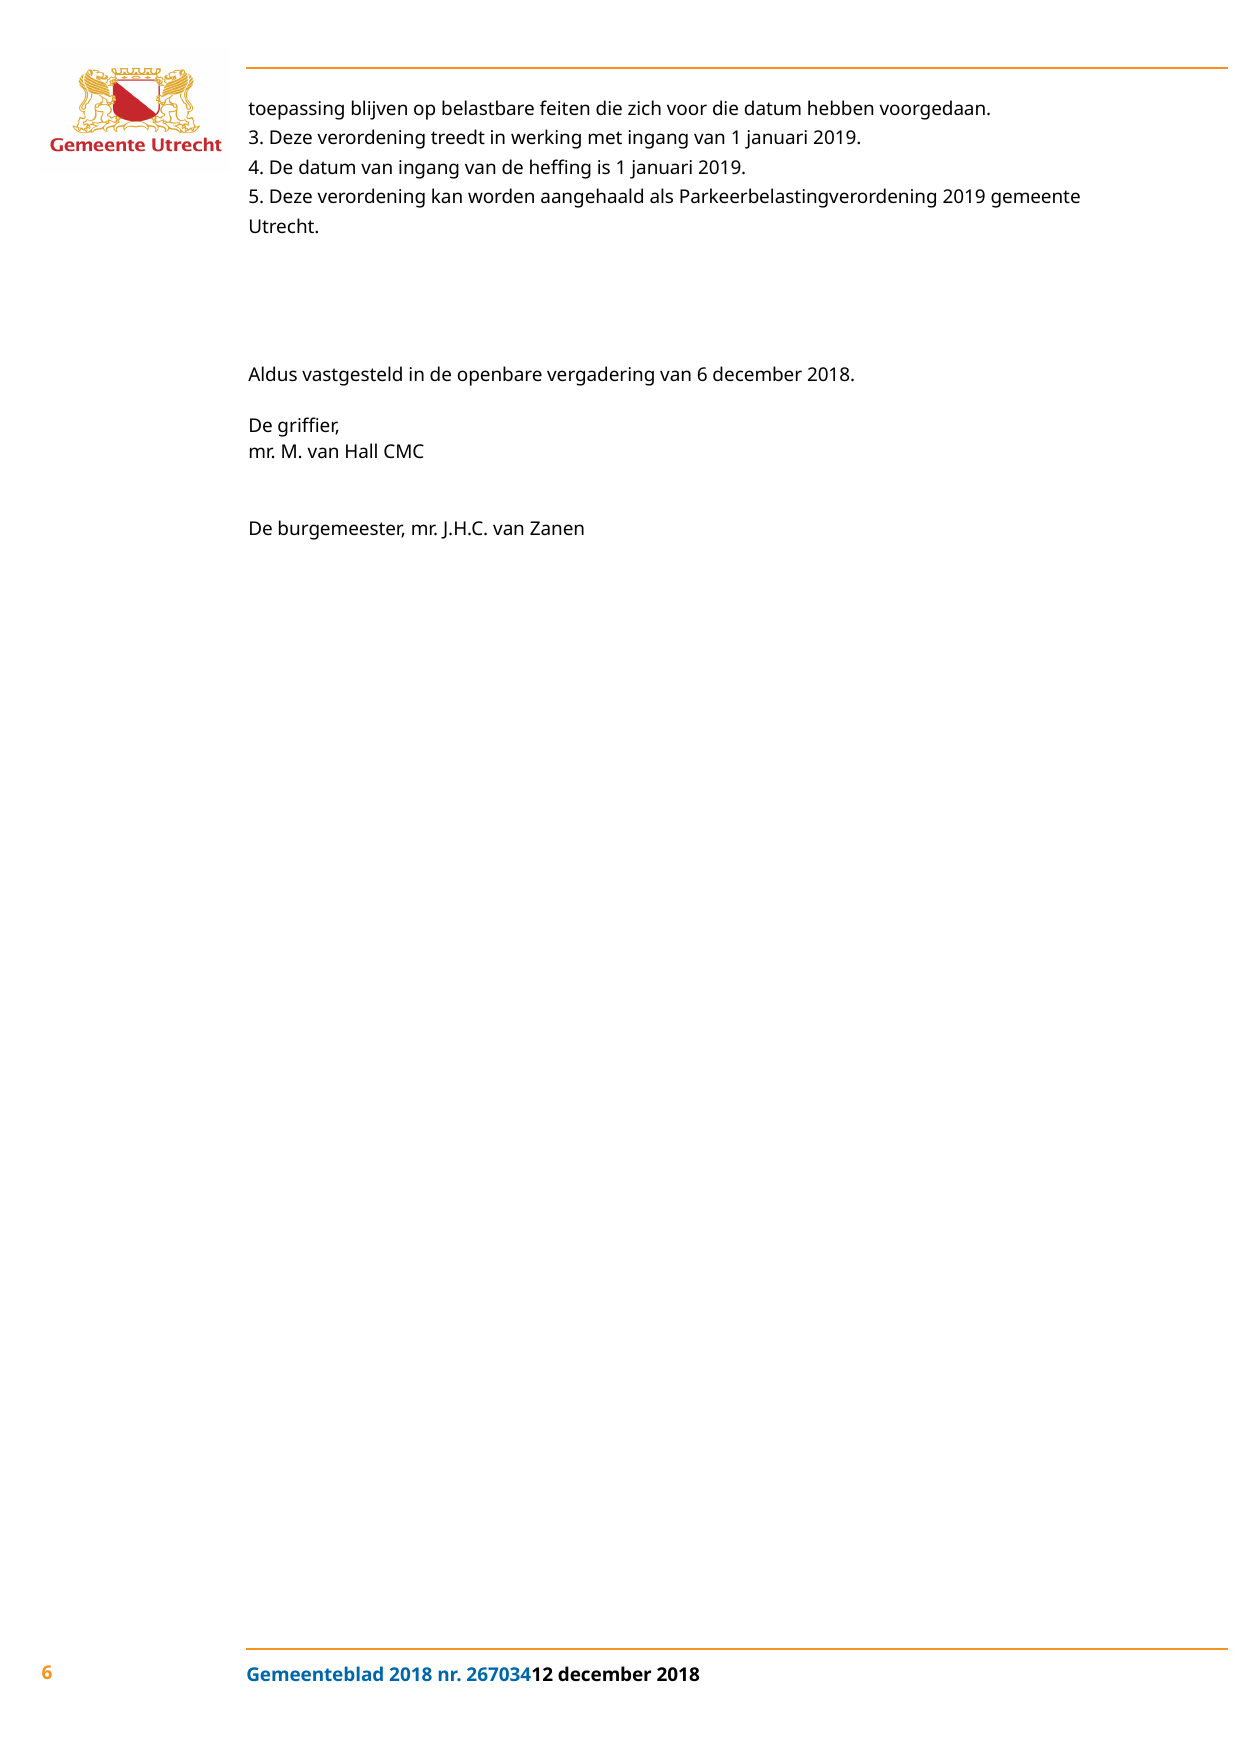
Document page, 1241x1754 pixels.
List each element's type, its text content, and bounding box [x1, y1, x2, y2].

text 5. Deze verordening kan worden aangehaald als Parkeerbelastingverordening 2019 gemeente Utrecht. [248, 183, 1152, 239]
text toepassing blijven op belastbare feiten die zich voor die datum hebben voorgedaan. [248, 95, 1152, 121]
text 3. Deze verordening treedt in werking met ingang van 1 januari 2019. [248, 124, 1152, 150]
text De griffier, [248, 412, 1152, 438]
picture [41, 47, 231, 172]
text De burgemeester, mr. J.H.C. van Zanen [248, 515, 1152, 541]
text 4. De datum van ingang van de heffing is 1 januari 2019. [248, 154, 1152, 180]
text Aldus vastgesteld in de openbare vergadering van 6 december 2018. [248, 361, 1152, 387]
text mr. M. van Hall CMC [248, 438, 1152, 464]
